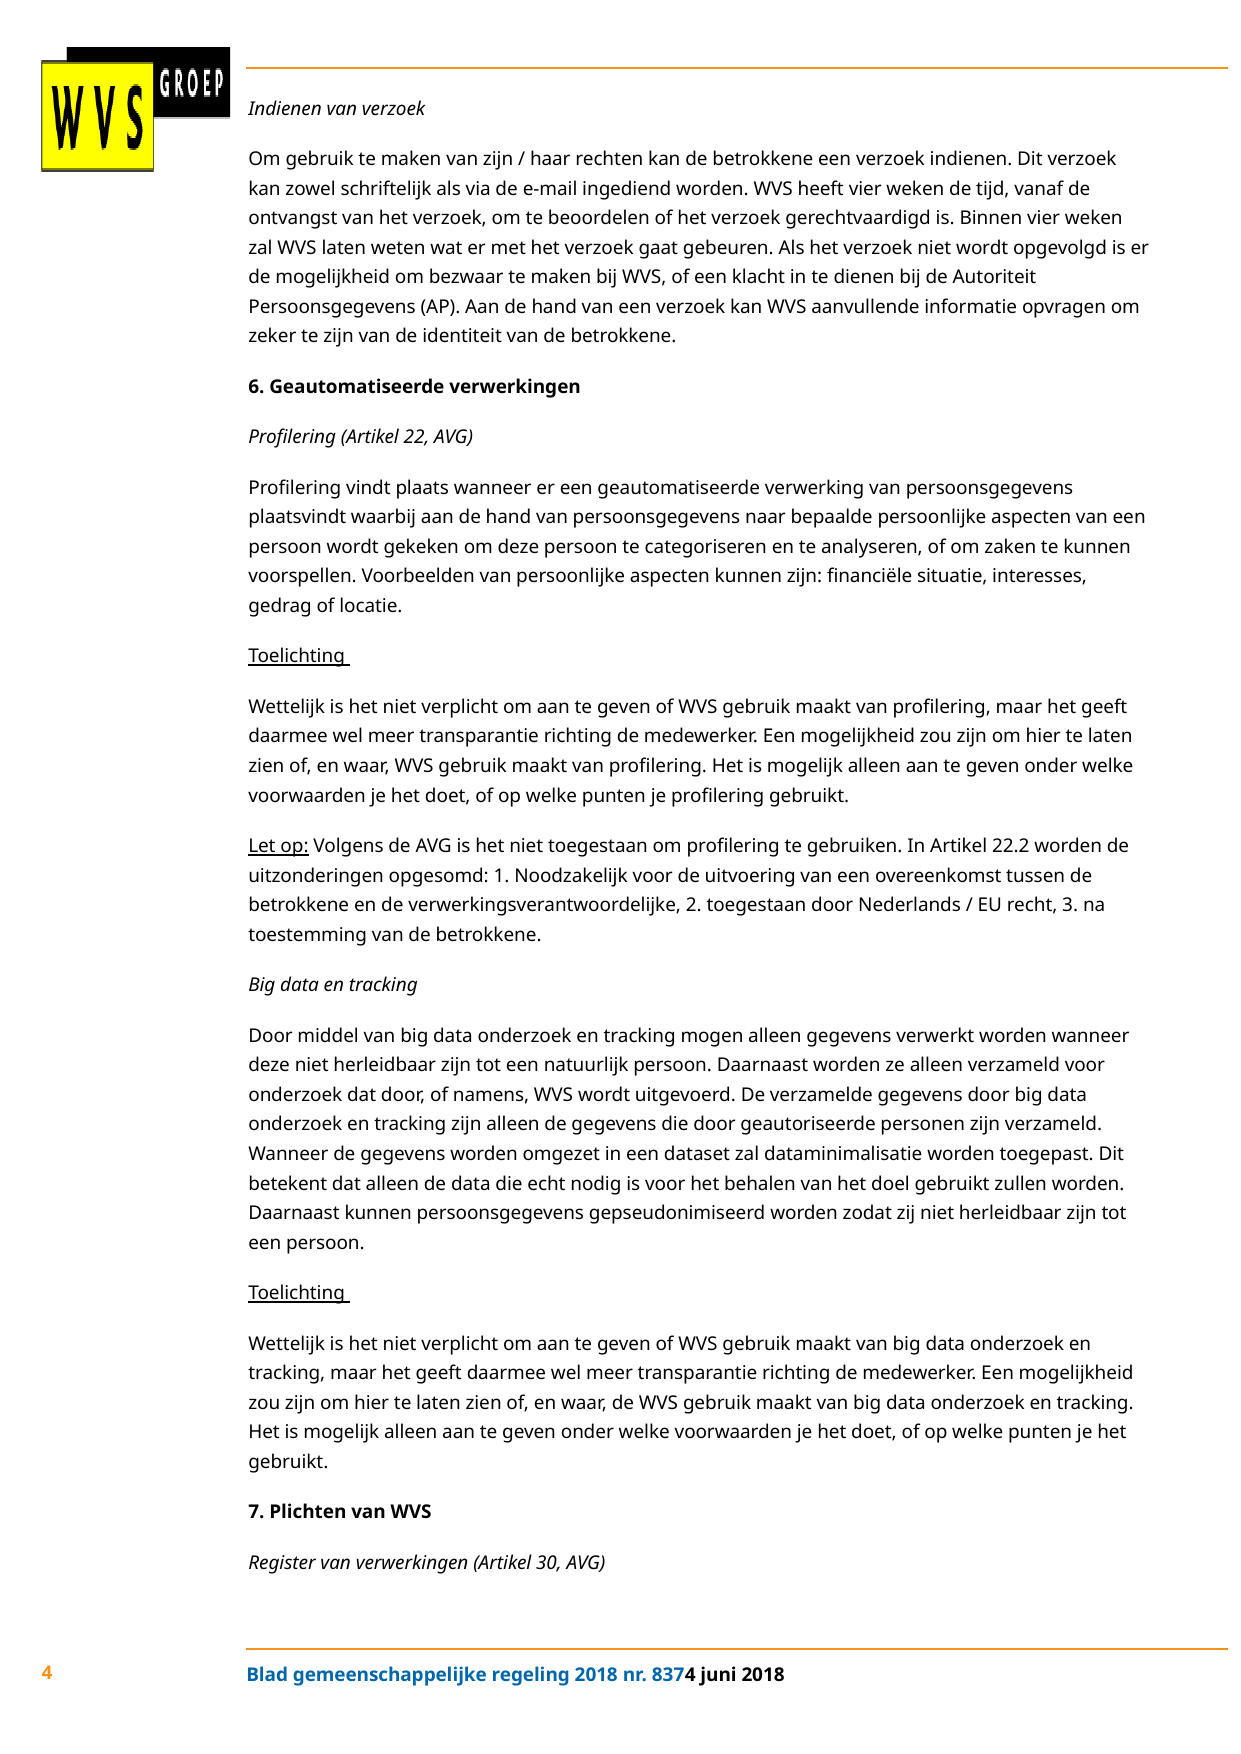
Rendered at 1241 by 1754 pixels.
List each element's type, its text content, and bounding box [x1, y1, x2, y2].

text Door middel van big data onderzoek en tracking mogen alleen gegevens verwerkt worden wanneer deze niet herleidbaar zijn tot een natuurlijk persoon. Daarnaast worden ze alleen verzameld voor onderzoek dat door, of namens, WVS wordt uitgevoerd. De verzamelde gegevens door big data onderzoek en tracking zijn alleen de gegevens die door geautoriseerde personen zijn verzameld. Wanneer de gegevens worden omgezet in een dataset zal dataminimalisatie worden toegepast. Dit betekent dat alleen de data die echt nodig is voor het behalen van het doel gebruikt zullen worden. Daarnaast kunnen persoonsgegevens gepseudonimiseerd worden zodat zij niet herleidbaar zijn tot een persoon. [248, 1022, 1152, 1255]
text Toelichting [248, 643, 1152, 668]
text Let op: Volgens de AVG is het niet toegestaan om profilering te gebruiken. In Artikel 22.2 worden de uitzonderingen opgesomd: 1. Noodzakelijk voor de uitvoering van een overeenkomst tussen de betrokkene en de verwerkingsverantwoordelijke, 2. toegestaan door Nederlands / EU recht, 3. na toestemming van de betrokkene. [248, 832, 1152, 947]
text Indienen van verzoek [248, 95, 1152, 121]
text Wettelijk is het niet verplicht om aan te geven of WVS gebruik maakt van big data onderzoek en tracking, maar het geeft daarmee wel meer transparantie richting de medewerker. Een mogelijkheid zou zijn om hier te laten zien of, en waar, de WVS gebruik maakt van big data onderzoek en tracking. Het is mogelijk alleen aan te geven onder welke voorwaarden je het doet, of op welke punten je het gebruikt. [248, 1330, 1152, 1474]
picture [41, 47, 231, 172]
text Toelichting [248, 1279, 1152, 1305]
text Profilering vindt plaats wanneer er een geautomatiseerde verwerking van persoonsgegevens plaatsvindt waarbij aan de hand van persoonsgegevens naar bepaalde persoonlijke aspecten van een persoon wordt gekeken om deze persoon te categoriseren en te analyseren, of om zaken te kunnen voorspellen. Voorbeelden van persoonlijke aspecten kunnen zijn: financiële situatie, interesses, gedrag of locatie. [248, 474, 1152, 618]
text 6. Geautomatiseerde verwerkingen [248, 373, 1152, 399]
text Big data en tracking [248, 971, 1152, 997]
text Wettelijk is het niet verplicht om aan te geven of WVS gebruik maakt van profilering, maar het geeft daarmee wel meer transparantie richting de medewerker. Een mogelijkheid zou zijn om hier te laten zien of, en waar, WVS gebruik maakt van profilering. Het is mogelijk alleen aan te geven onder welke voorwaarden je het doet, of op welke punten je profilering gebruikt. [248, 693, 1152, 808]
text Om gebruik te maken van zijn / haar rechten kan de betrokkene een verzoek indienen. Dit verzoek kan zowel schriftelijk als via de e-mail ingediend worden. WVS heeft vier weken de tijd, vanaf de ontvangst van het verzoek, om te beoordelen of het verzoek gerechtvaardigd is. Binnen vier weken zal WVS laten weten wat er met het verzoek gaat gebeuren. Als het verzoek niet wordt opgevolgd is er de mogelijkheid om bezwaar te maken bij WVS, of een klacht in te dienen bij de Autoriteit Persoonsgegevens (AP). Aan de hand van een verzoek kan WVS aanvullende informatie opvragen om zeker te zijn van de identiteit van de betrokkene. [248, 145, 1152, 348]
text Profilering (Artikel 22, AVG) [248, 423, 1152, 449]
text Register van verwerkingen (Artikel 30, AVG) [248, 1549, 1152, 1575]
text 7. Plichten van WVS [248, 1498, 1152, 1524]
